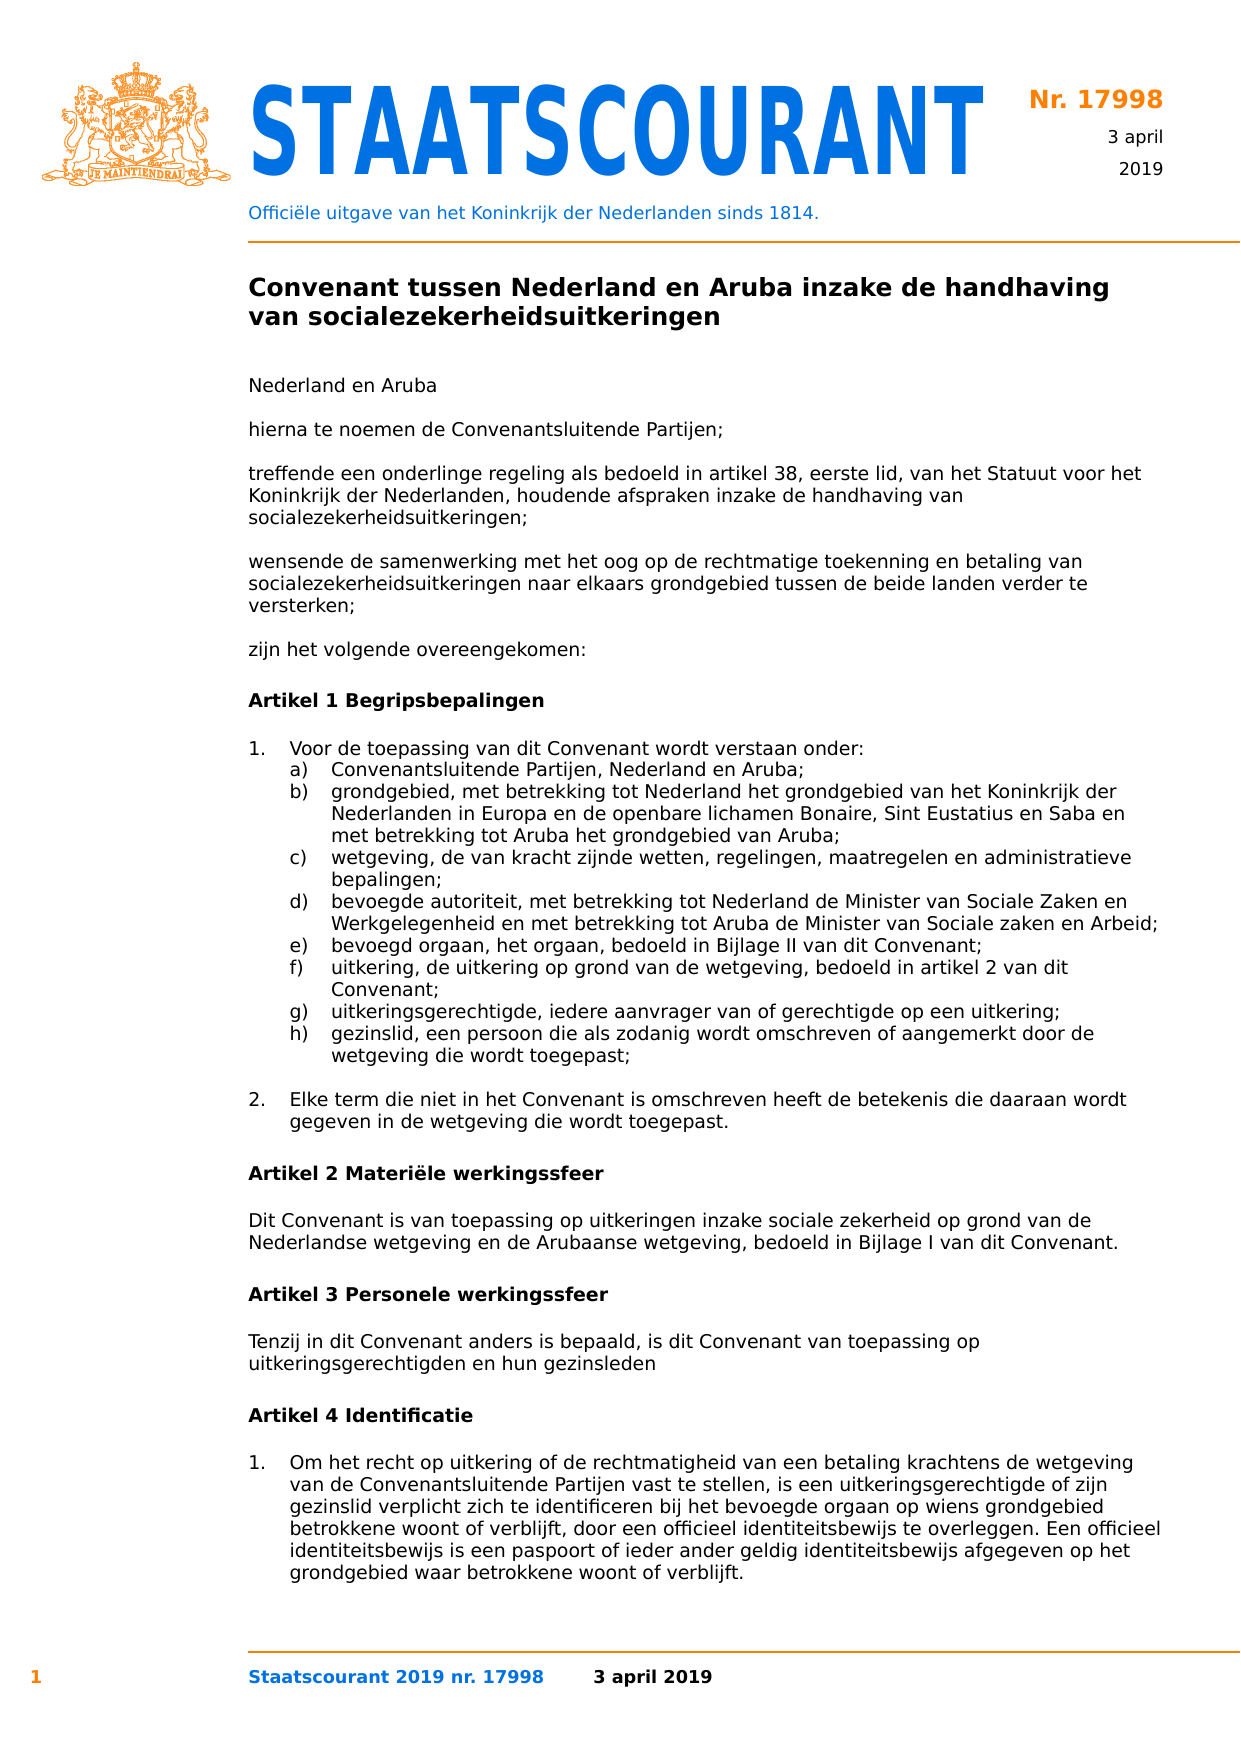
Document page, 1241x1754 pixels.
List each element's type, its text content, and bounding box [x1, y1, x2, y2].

text a) Convenantsluitende Partijen, Nederland en Aruba; [289, 759, 1163, 781]
text Tenzij in dit Convenant anders is bepaald, is dit Convenant van toepassing op uitkeringsgerechtigden en hun gezinsleden [248, 1331, 1163, 1375]
text wensende de samenwerking met het oog op de rechtmatige toekenning en betaling van socialezekerheidsuitkeringen naar elkaars grondgebied tussen de beide landen verder te versterken; [248, 551, 1163, 617]
text Nederland en Aruba [248, 375, 1163, 397]
text c) wetgeving, de van kracht zijnde wetten, regelingen, maatregelen en administratieve bepalingen; [289, 847, 1163, 891]
text 1. Voor de toepassing van dit Convenant wordt verstaan onder: [248, 737, 1163, 759]
text 2. Elke term die niet in het Convenant is omschreven heeft de betekenis die daaraan wordt gegeven in de wetgeving die wordt toegepast. [248, 1089, 1163, 1133]
text treffende een onderlinge regeling als bedoeld in artikel 38, eerste lid, van het Statuut voor het Koninkrijk der Nederlanden, houdende afspraken inzake de handhaving van socialezekerheidsuitkeringen; [248, 463, 1163, 529]
subtitle Artikel 3 Personele werkingssfeer [248, 1284, 1163, 1306]
subtitle Artikel 4 Identificatie [248, 1405, 1163, 1427]
text zijn het volgende overeengekomen: [248, 638, 1163, 660]
subtitle Convenant tussen Nederland en Aruba inzake de handhaving van socialezekerheidsuitkeringen [248, 273, 1163, 331]
text Dit Convenant is van toepassing op uitkeringen inzake sociale zekerheid op grond van de Nederlandse wetgeving en de Arubaanse wetgeving, bedoeld in Bijlage I van dit Convenant. [248, 1210, 1163, 1254]
table_header Nr. 17998 [998, 62, 1240, 121]
table_cell 2019 [998, 153, 1240, 203]
text h) gezinslid, een persoon die als zodanig wordt omschreven of aangemerkt door de wetgeving die wordt toegepast; [289, 1023, 1163, 1067]
text f) uitkering, de uitkering op grond van de wetgeving, bedoeld in artikel 2 van dit Convenant; [289, 957, 1163, 1001]
picture [41, 62, 231, 186]
text d) bevoegde autoriteit, met betrekking tot Nederland de Minister van Sociale Zaken en Werkgelegenheid en met betrekking tot Aruba de Minister van Sociale zaken en Arbeid; [289, 891, 1163, 935]
subtitle Artikel 1 Begripsbepalingen [248, 690, 1163, 712]
table_header STAATSCOURANT [248, 62, 998, 203]
table_header [25, 62, 248, 241]
text 1. Om het recht op uitkering of de rechtmatigheid van een betaling krachtens de wetgeving van de Convenantsluitende Partijen vast te stellen, is een uitkeringsgerechtigde of zijn gezinslid verplicht zich te identificeren bij het bevoegde orgaan op wiens grondgebied betrokkene woont of verblijft, door een officieel identiteitsbewijs te overleggen. Een officieel identiteitsbewijs is een paspoort of ieder ander geldig identiteitsbewijs afgegeven op het grondgebied waar betrokkene woont of verblijft. [248, 1452, 1163, 1584]
text hierna te noemen de Convenantsluitende Partijen; [248, 419, 1163, 441]
text g) uitkeringsgerechtigde, iedere aanvrager van of gerechtigde op een uitkering; [289, 1001, 1163, 1023]
table_cell Officiële uitgave van het Koninkrijk der Nederlanden sinds 1814. [248, 203, 1240, 241]
text e) bevoegd orgaan, het orgaan, bedoeld in Bijlage II van dit Convenant; [289, 935, 1163, 957]
table_cell 3 april [998, 121, 1240, 153]
subtitle Artikel 2 Materiële werkingssfeer [248, 1163, 1163, 1185]
text b) grondgebied, met betrekking tot Nederland het grondgebied van het Koninkrijk der Nederlanden in Europa en de openbare lichamen Bonaire, Sint Eustatius en Saba en met betrekking tot Aruba het grondgebied van Aruba; [289, 781, 1163, 847]
